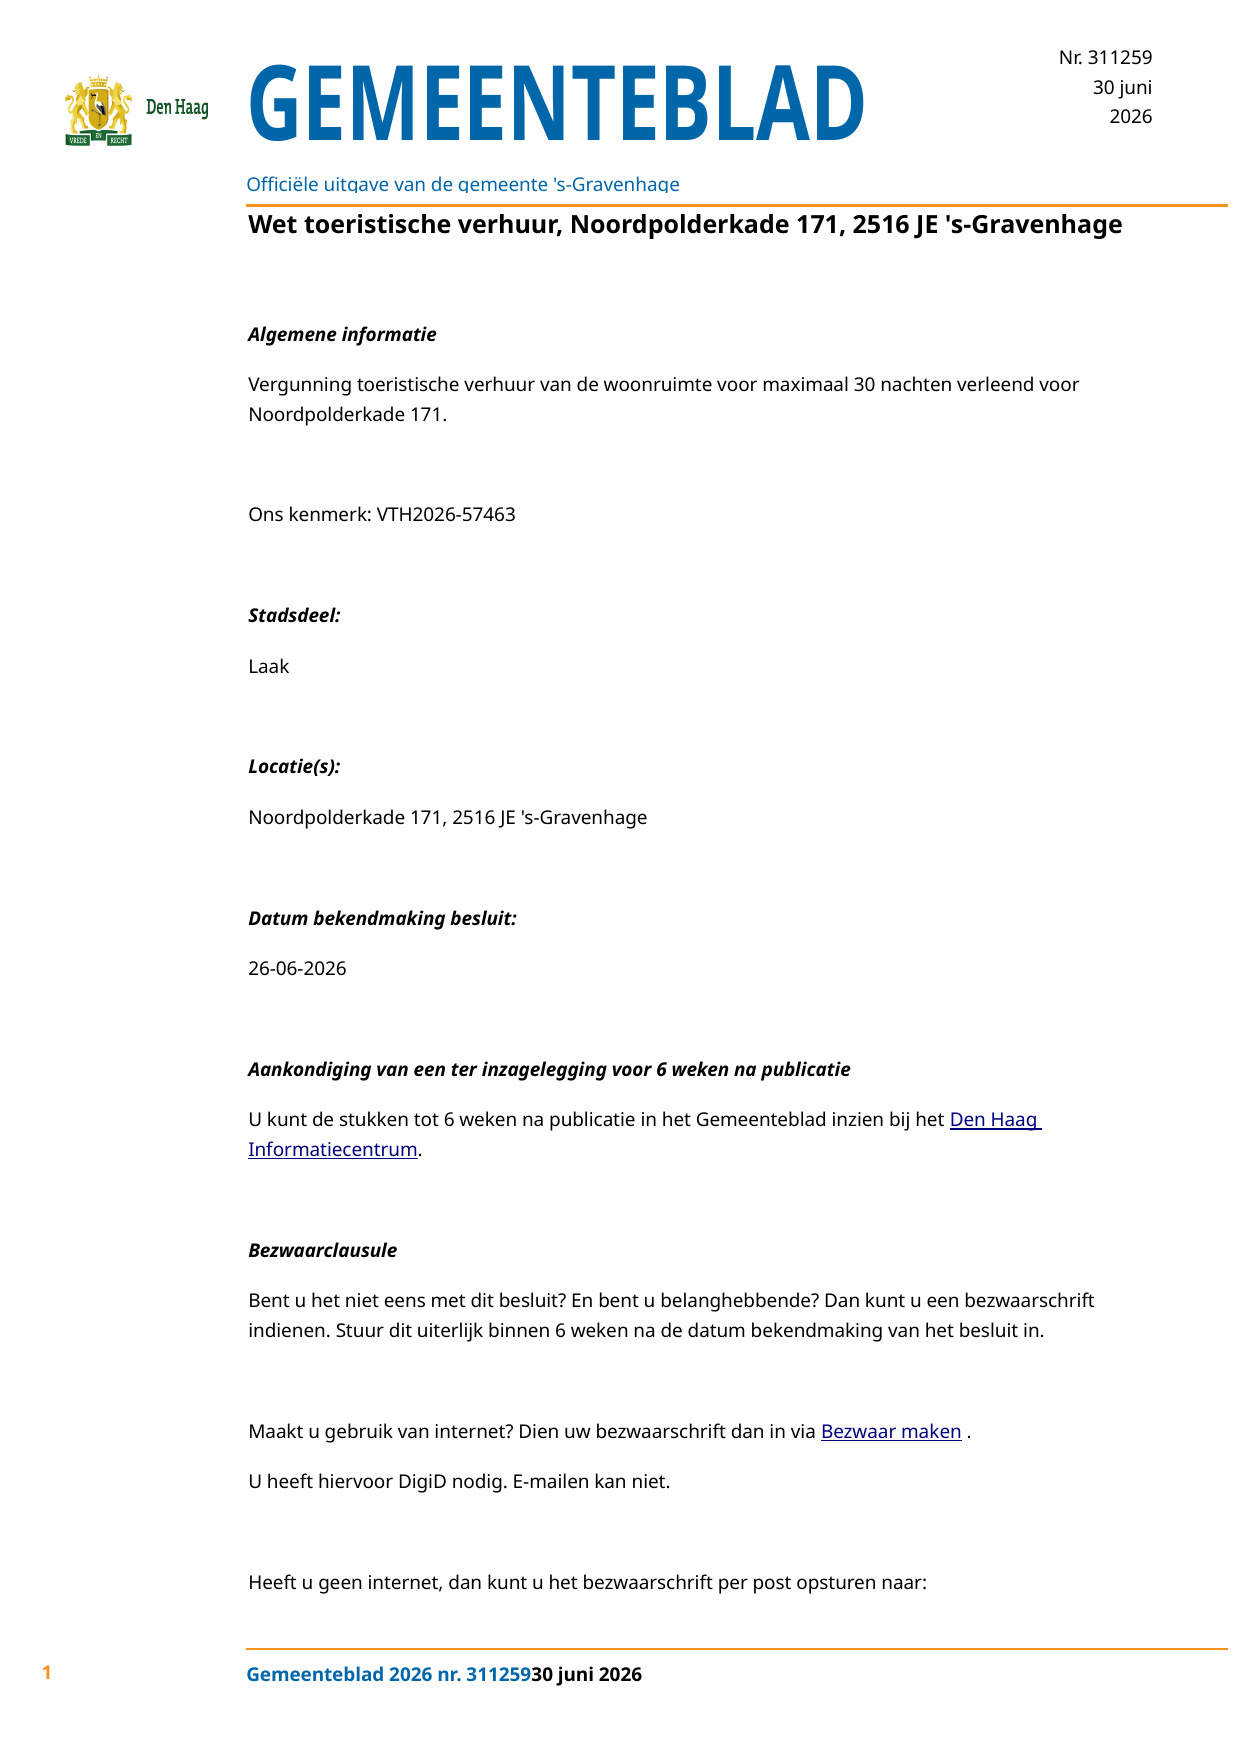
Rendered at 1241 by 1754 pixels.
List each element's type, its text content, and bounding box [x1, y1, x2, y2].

text Bezwaarclausule [248, 1237, 1152, 1263]
text Heeft u geen internet, dan kunt u het bezwaarschrift per post opsturen naar: [248, 1569, 1152, 1595]
text Noordpolderkade 171, 2516 JE 's-Gravenhage [248, 804, 1152, 830]
text Locatie(s): [248, 754, 1152, 779]
text 26-06-2026 [248, 955, 1152, 981]
picture [41, 47, 231, 172]
text Stadsdeel: [248, 602, 1152, 628]
text Laak [248, 653, 1152, 678]
text Bent u het niet eens met dit besluit? En bent u belanghebbende? Dan kunt u een bezwaarschrift indienen. Stuur dit uiterlijk binnen 6 weken na de datum bekendmaking van het besluit in. [248, 1287, 1152, 1343]
text Datum bekendmaking besluit: [248, 905, 1152, 931]
text Algemene informatie [248, 321, 1152, 346]
text Vergunning toeristische verhuur van de woonruimte voor maximaal 30 nachten verleend voor Noordpolderkade 171. [248, 371, 1152, 426]
text U kunt de stukken tot 6 weken na publicatie in het Gemeenteblad inzien bij het Den Haag Informatiecentrum. [248, 1107, 1152, 1162]
text Aankondiging van een ter inzagelegging voor 6 weken na publicatie [248, 1056, 1152, 1082]
text U heeft hiervoor DigiD nodig. E-mailen kan niet. [248, 1468, 1152, 1494]
text Ons kenmerk: VTH2026-57463 [248, 502, 1152, 527]
text Maakt u gebruik van internet? Dien uw bezwaarschrift dan in via Bezwaar maken . [248, 1418, 1152, 1443]
text Wet toeristische verhuur, Noordpolderkade 171, 2516 JE 's-Gravenhage [248, 207, 1152, 241]
